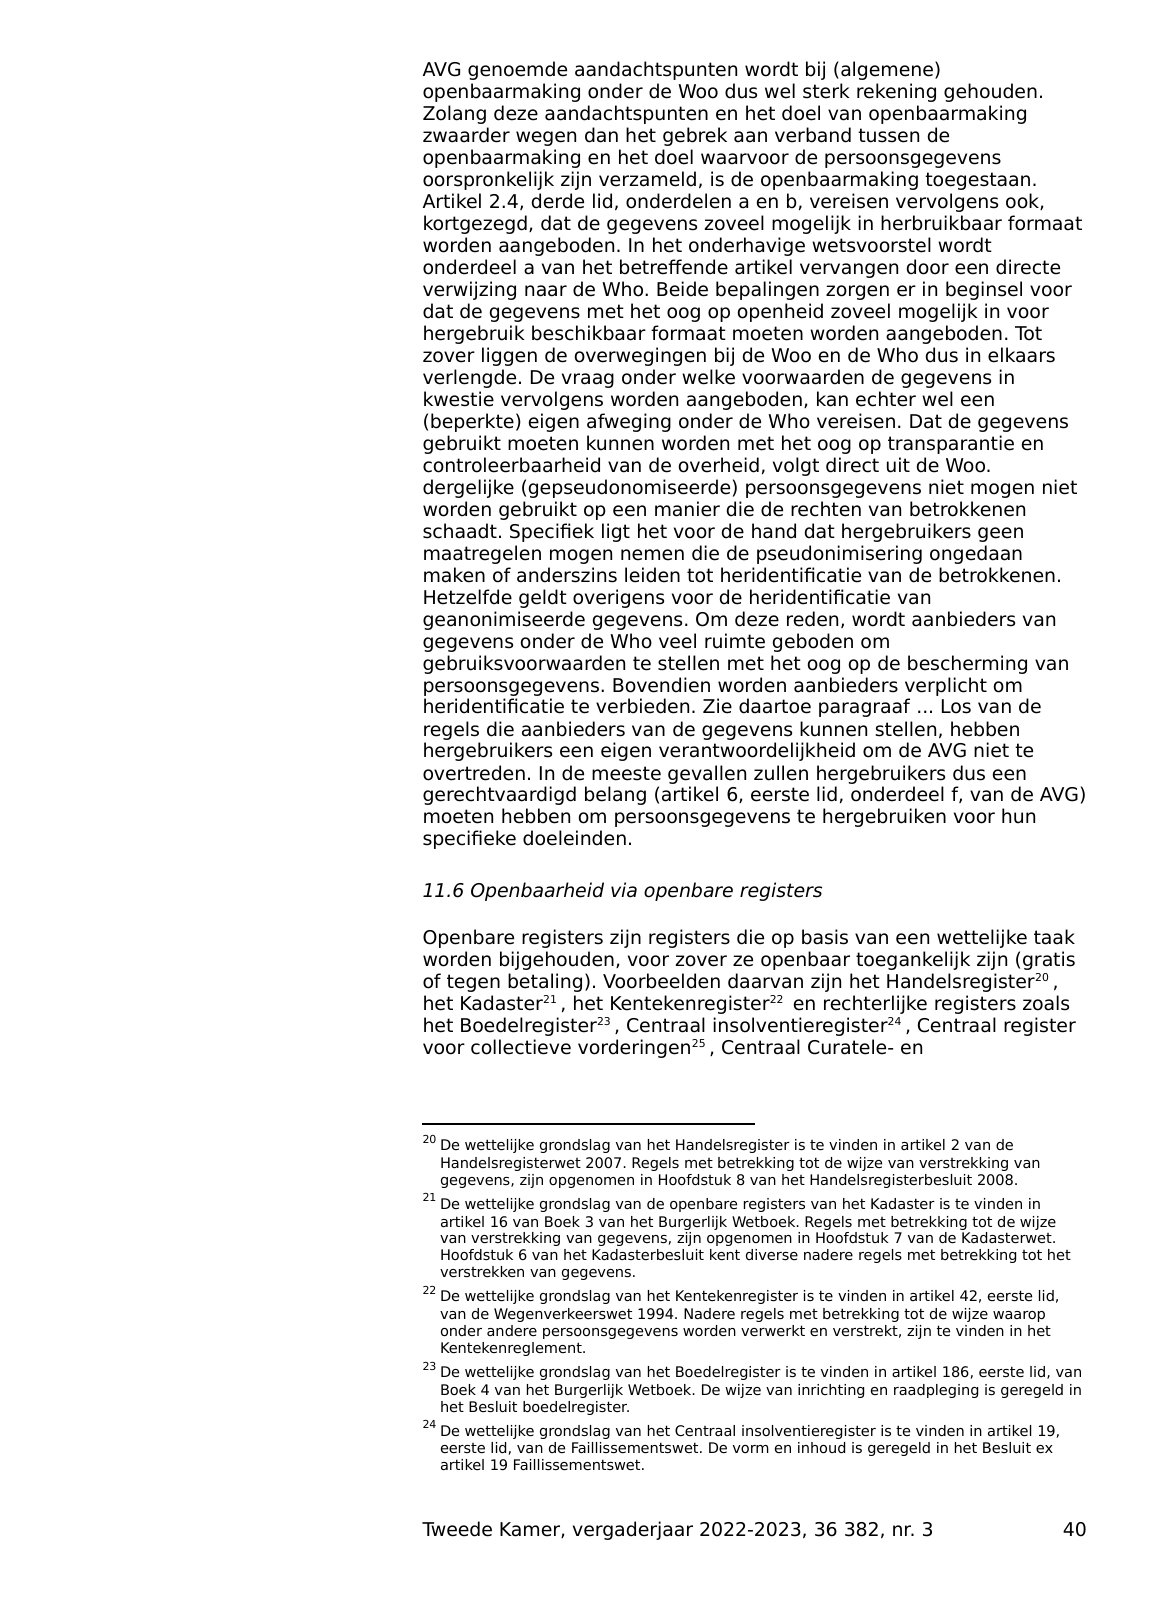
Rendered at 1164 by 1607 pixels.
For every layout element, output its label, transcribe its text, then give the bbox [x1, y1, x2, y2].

text De wettelijke grondslag van het Centraal insolventieregister is te vinden in artikel 19, eerste lid, van de Faillissementswet. De vorm en inhoud is geregeld in het Besluit ex artikel 19 Faillissementswet. [422, 1418, 1087, 1474]
text De wettelijke grondslag van de openbare registers van het Kadaster is te vinden in artikel 16 van Boek 3 van het Burgerlijk Wetboek. Regels met betrekking tot de wijze van verstrekking van gegevens, zijn opgenomen in Hoofdstuk 7 van de Kadasterwet. Hoofdstuk 6 van het Kadasterbesluit kent diverse nadere regels met betrekking tot het verstrekken van gegevens. [422, 1192, 1087, 1281]
text De wettelijke grondslag van het Boedelregister is te vinden in artikel 186, eerste lid, van Boek 4 van het Burgerlijk Wetboek. De wijze van inrichting en raadpleging is geregeld in het Besluit boedelregister. [422, 1360, 1087, 1416]
subtitle 11.6 Openbaarheid via openbare registers [422, 880, 1087, 902]
text De wettelijke grondslag van het Kentekenregister is te vinden in artikel 42, eerste lid, van de Wegenverkeerswet 1994. Nadere regels met betrekking tot de wijze waarop onder andere persoonsgegevens worden verwerkt en verstrekt, zijn te vinden in het Kentekenreglement. [422, 1284, 1087, 1357]
text Openbare registers zijn registers die op basis van een wettelijke taak worden bijgehouden, voor zover ze openbaar toegankelijk zijn (gratis of tegen betaling). Voorbeelden daarvan zijn het Handelsregister, het Kadaster, het Kentekenregister en rechterlijke registers zoals het Boedelregister, Centraal insolventieregister, Centraal register voor collectieve vorderingen, Centraal Curatele- en [422, 927, 1087, 1059]
text De wettelijke grondslag van het Handelsregister is te vinden in artikel 2 van de Handelsregisterwet 2007. Regels met betrekking tot de wijze van verstrekking van gegevens, zijn opgenomen in Hoofdstuk 8 van het Handelsregisterbesluit 2008. [422, 1133, 1087, 1189]
text AVG genoemde aandachtspunten wordt bij (algemene) openbaarmaking onder de Woo dus wel sterk rekening gehouden. Zolang deze aandachtspunten en het doel van openbaarmaking zwaarder wegen dan het gebrek aan verband tussen de openbaarmaking en het doel waarvoor de persoonsgegevens oorspronkelijk zijn verzameld, is de openbaarmaking toegestaan. Artikel 2.4, derde lid, onderdelen a en b, vereisen vervolgens ook, kortgezegd, dat de gegevens zoveel mogelijk in herbruikbaar formaat worden aangeboden. In het onderhavige wetsvoorstel wordt onderdeel a van het betreffende artikel vervangen door een directe verwijzing naar de Who. Beide bepalingen zorgen er in beginsel voor dat de gegevens met het oog op openheid zoveel mogelijk in voor hergebruik beschikbaar formaat moeten worden aangeboden. Tot zover liggen de overwegingen bij de Woo en de Who dus in elkaars verlengde. De vraag onder welke voorwaarden de gegevens in kwestie vervolgens worden aangeboden, kan echter wel een (beperkte) eigen afweging onder de Who vereisen. Dat de gegevens gebruikt moeten kunnen worden met het oog op transparantie en controleerbaarheid van de overheid, volgt direct uit de Woo. dergelijke (gepseudonomiseerde) persoonsgegevens niet mogen niet worden gebruikt op een manier die de rechten van betrokkenen schaadt. Specifiek ligt het voor de hand dat hergebruikers geen maatregelen mogen nemen die de pseudonimisering ongedaan maken of anderszins leiden tot heridentificatie van de betrokkenen. Hetzelfde geldt overigens voor de heridentificatie van geanonimiseerde gegevens. Om deze reden, wordt aanbieders van gegevens onder de Who veel ruimte geboden om gebruiksvoorwaarden te stellen met het oog op de bescherming van persoonsgegevens. Bovendien worden aanbieders verplicht om heridentificatie te verbieden. Zie daartoe paragraaf ... Los van de regels die aanbieders van de gegevens kunnen stellen, hebben hergebruikers een eigen verantwoordelijkheid om de AVG niet te overtreden. In de meeste gevallen zullen hergebruikers dus een gerechtvaardigd belang (artikel 6, eerste lid, onderdeel f, van de AVG) moeten hebben om persoonsgegevens te hergebruiken voor hun specifieke doeleinden. [422, 59, 1087, 850]
